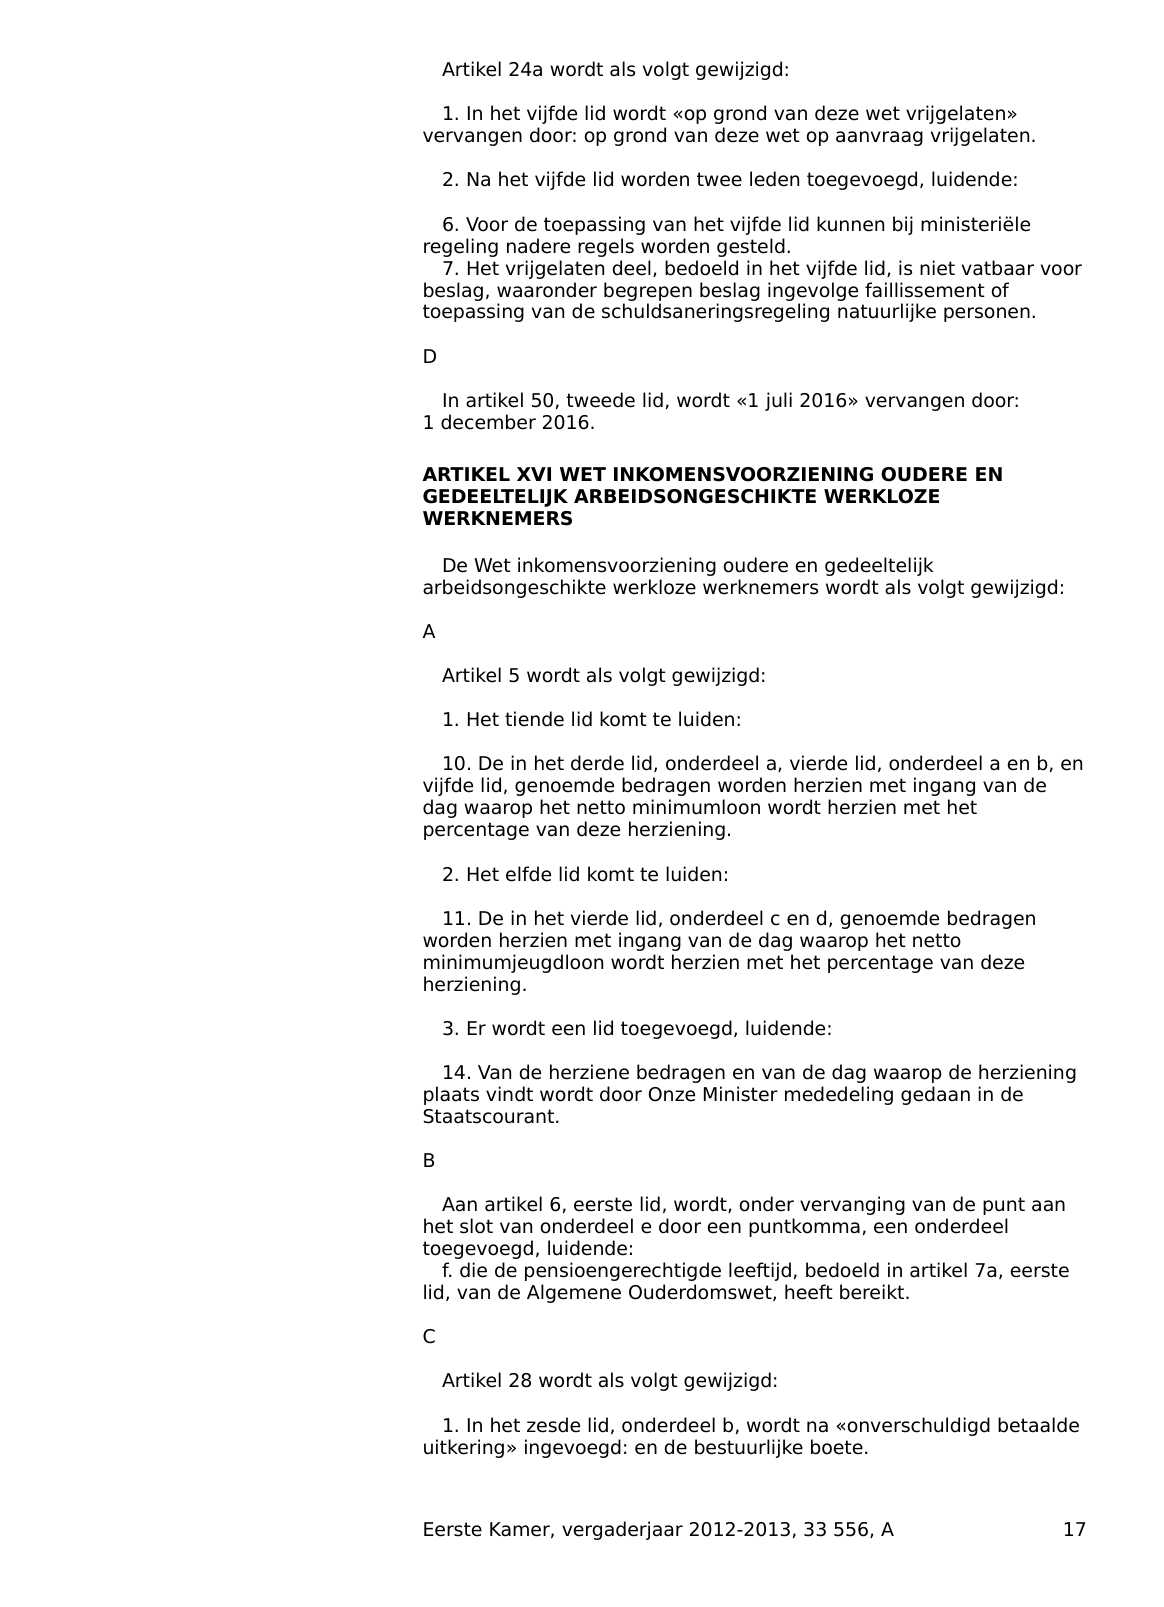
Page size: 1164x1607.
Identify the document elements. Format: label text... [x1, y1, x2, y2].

text 2. Het elfde lid komt te luiden: [422, 863, 1087, 885]
text 6. Voor de toepassing van het vijfde lid kunnen bij ministeriële regeling nadere regels worden gesteld. [422, 213, 1087, 257]
subtitle ARTIKEL XVI WET INKOMENSVOORZIENING OUDERE EN GEDEELTELIJK ARBEIDSONGESCHIKTE WERKLOZE WERKNEMERS [422, 464, 1087, 530]
text C [422, 1326, 1087, 1348]
text 1. Het tiende lid komt te luiden: [422, 709, 1087, 731]
text 1. In het zesde lid, onderdeel b, wordt na «onverschuldigd betaalde uitkering» ingevoegd: en de bestuurlijke boete. [422, 1414, 1087, 1458]
text 10. De in het derde lid, onderdeel a, vierde lid, onderdeel a en b, en vijfde lid, genoemde bedragen worden herzien met ingang van de dag waarop het netto minimumloon wordt herzien met het percentage van deze herziening. [422, 753, 1087, 841]
text De Wet inkomensvoorziening oudere en gedeeltelijk arbeidsongeschikte werkloze werknemers wordt als volgt gewijzigd: [422, 555, 1087, 599]
text Aan artikel 6, eerste lid, wordt, onder vervanging van de punt aan het slot van onderdeel e door een puntkomma, een onderdeel toegevoegd, luidende: [422, 1194, 1087, 1260]
text 11. De in het vierde lid, onderdeel c en d, genoemde bedragen worden herzien met ingang van de dag waarop het netto minimumjeugdloon wordt herzien met het percentage van deze herziening. [422, 908, 1087, 996]
text 3. Er wordt een lid toegevoegd, luidende: [422, 1018, 1087, 1040]
text B [422, 1150, 1087, 1172]
text 2. Na het vijfde lid worden twee leden toegevoegd, luidende: [422, 169, 1087, 191]
text In artikel 50, tweede lid, wordt «1 juli 2016» vervangen door: 1 december 2016. [422, 390, 1087, 434]
text Artikel 24a wordt als volgt gewijzigd: [422, 59, 1087, 81]
text f. die de pensioengerechtigde leeftijd, bedoeld in artikel 7a, eerste lid, van de Algemene Ouderdomswet, heeft bereikt. [422, 1260, 1087, 1304]
text A [422, 621, 1087, 643]
text D [422, 346, 1087, 368]
text Artikel 28 wordt als volgt gewijzigd: [422, 1370, 1087, 1392]
text 7. Het vrijgelaten deel, bedoeld in het vijfde lid, is niet vatbaar voor beslag, waaronder begrepen beslag ingevolge faillissement of toepassing van de schuldsaneringsregeling natuurlijke personen. [422, 257, 1087, 323]
text 14. Van de herziene bedragen en van de dag waarop de herziening plaats vindt wordt door Onze Minister mededeling gedaan in de Staatscourant. [422, 1062, 1087, 1128]
text 1. In het vijfde lid wordt «op grond van deze wet vrijgelaten» vervangen door: op grond van deze wet op aanvraag vrijgelaten. [422, 103, 1087, 147]
text Artikel 5 wordt als volgt gewijzigd: [422, 665, 1087, 687]
